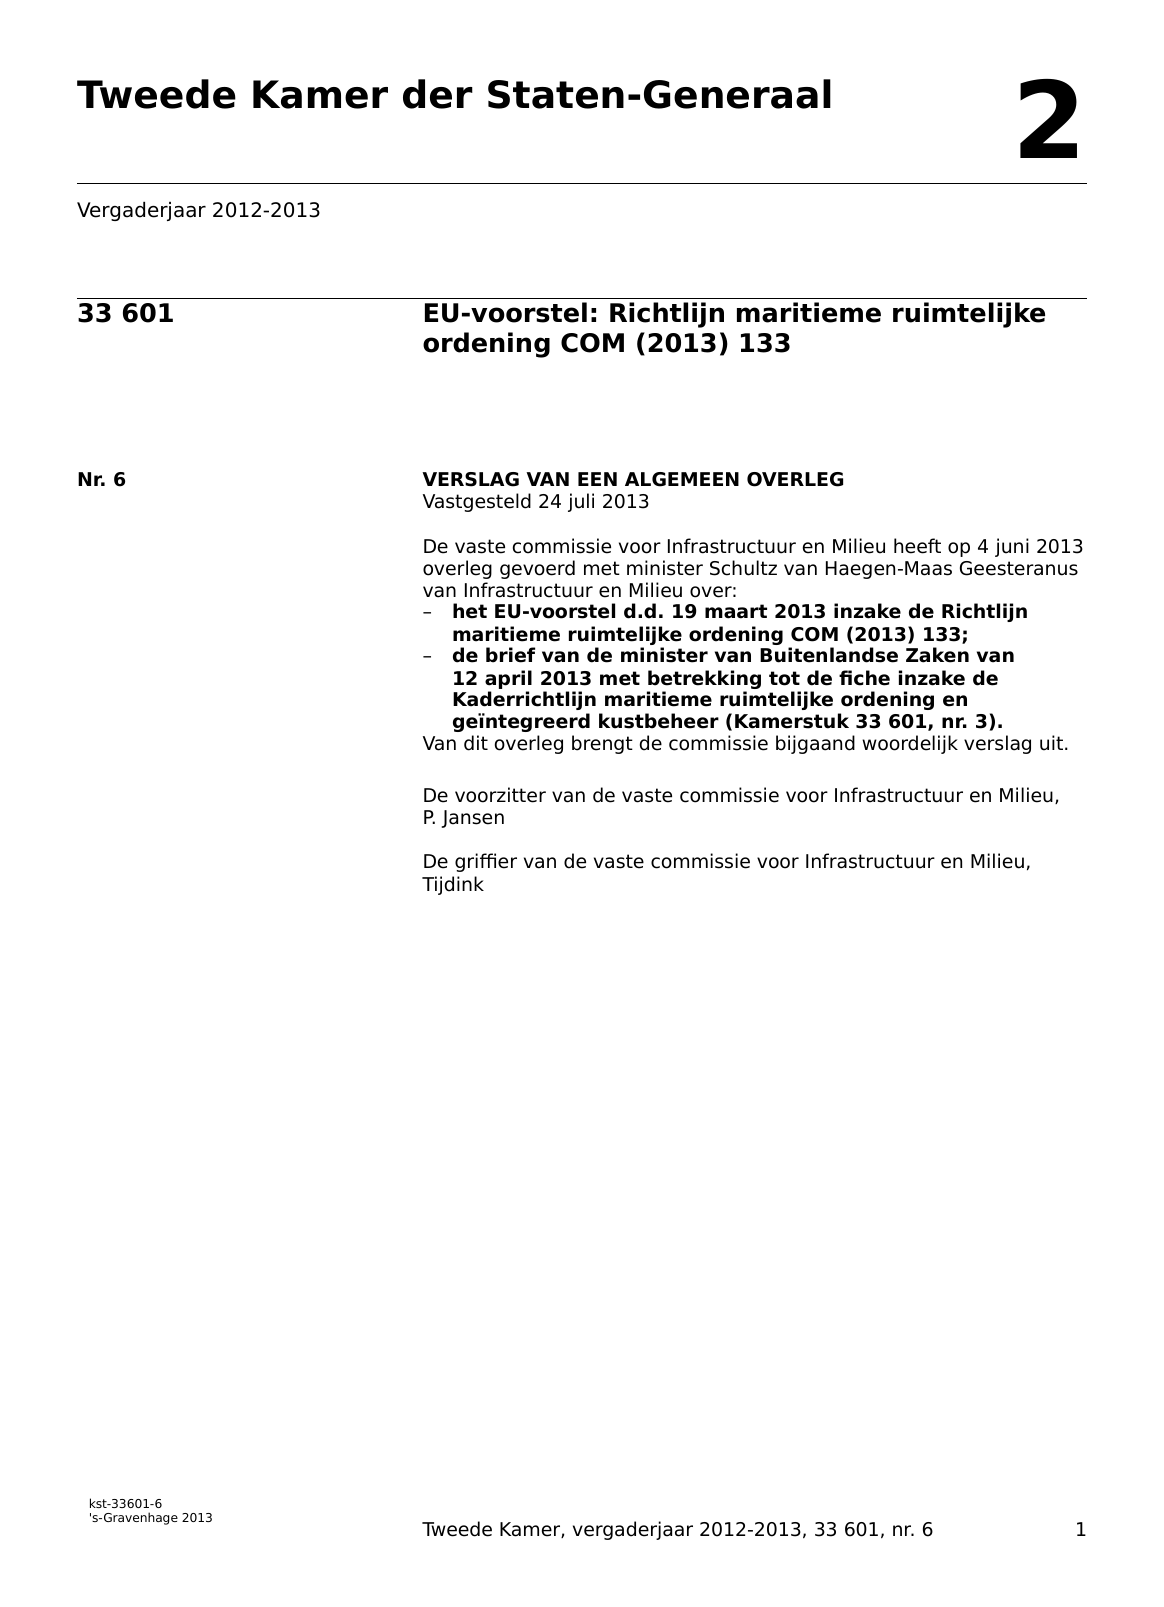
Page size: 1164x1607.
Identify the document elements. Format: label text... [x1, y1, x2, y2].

subtitle Nr. 6 VERSLAG VAN EEN ALGEMEEN OVERLEG [77, 469, 1087, 491]
subtitle 33 601 EU-voorstel: Richtlijn maritieme ruimtelijke ordening COM (2013) 133 [77, 299, 1087, 358]
table_cell Vergaderjaar 2012-2013 [77, 184, 1087, 298]
text kst-33601-6 [88, 1497, 323, 1511]
text – het EU-voorstel d.d. 19 maart 2013 inzake de Richtlijn maritieme ruimtelijke ordening COM (2013) 133; [422, 601, 1087, 645]
table_header 2 [886, 59, 1087, 183]
text Van dit overleg brengt de commissie bijgaand woordelijk verslag uit. [422, 733, 1087, 755]
text – de brief van de minister van Buitenlandse Zaken van 12 april 2013 met betrekking tot de fiche inzake de Kaderrichtlijn maritieme ruimtelijke ordening en geïntegreerd kustbeheer (Kamerstuk 33 601, nr. 3). [422, 645, 1087, 733]
text De griffier van de vaste commissie voor Infrastructuur en Milieu, Tijdink [422, 851, 1087, 895]
text Vastgesteld 24 juli 2013 [422, 491, 1087, 513]
text De vaste commissie voor Infrastructuur en Milieu heeft op 4 juni 2013 overleg gevoerd met minister Schultz van Haegen-Maas Geesteranus van Infrastructuur en Milieu over: [422, 536, 1087, 601]
text De voorzitter van de vaste commissie voor Infrastructuur en Milieu, P. Jansen [422, 785, 1087, 829]
table_header Tweede Kamer der Staten-Generaal [77, 59, 886, 183]
text 's-Gravenhage 2013 [88, 1511, 323, 1525]
